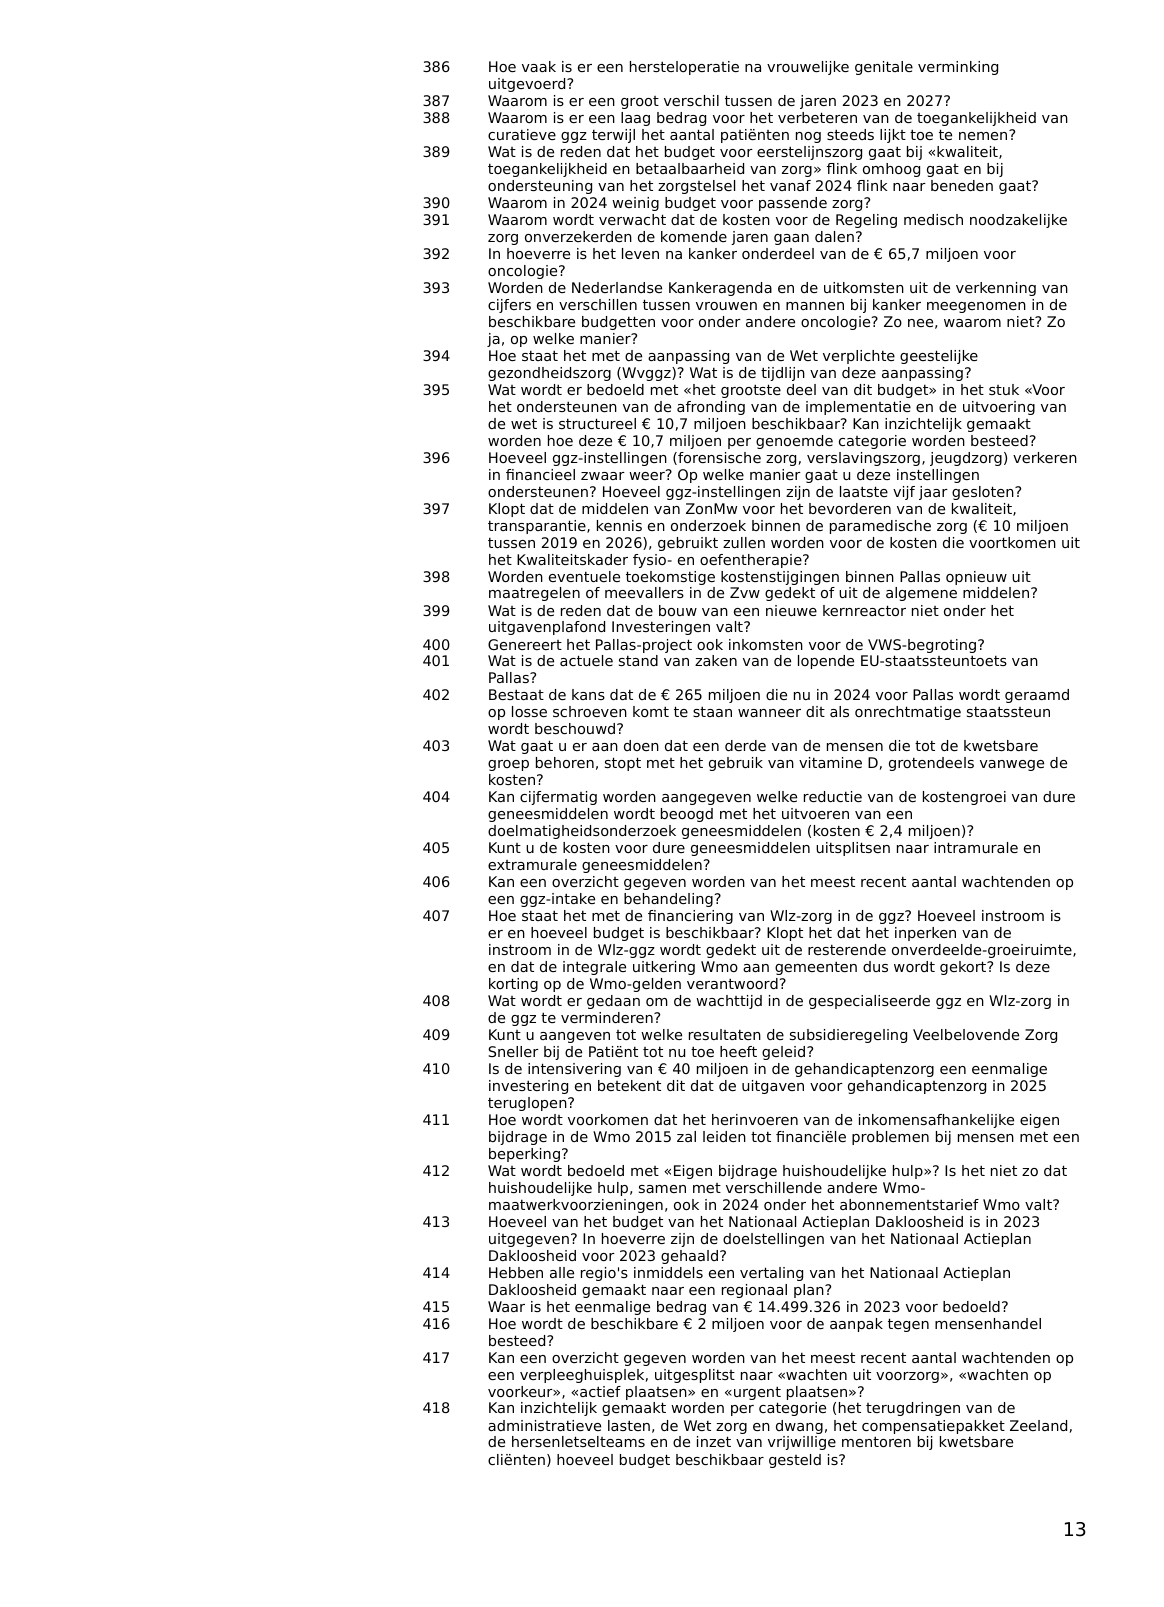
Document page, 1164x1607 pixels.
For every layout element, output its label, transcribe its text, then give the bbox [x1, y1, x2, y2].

table_cell 403 [422, 738, 482, 789]
table_cell 417 [422, 1350, 482, 1400]
table_cell Wat gaat u er aan doen dat een derde van de mensen die tot de kwetsbare groep behoren, stopt met het gebruik van vitamine D, grotendeels vanwege de kosten? [482, 738, 1087, 789]
table_cell Wat is de reden dat de bouw van een nieuwe kernreactor niet onder het uitgavenplafond Investeringen valt? [482, 603, 1087, 636]
table_cell Wat is de actuele stand van zaken van de lopende EU-staatssteuntoets van Pallas? [482, 653, 1087, 687]
table_cell 402 [422, 687, 482, 738]
table_cell Wat wordt er bedoeld met «het grootste deel van dit budget» in het stuk «Voor het ondersteunen van de afronding van de implementatie en de uitvoering van de wet is structureel € 10,7 miljoen beschikbaar? Kan inzichtelijk gemaakt worden hoe deze € 10,7 miljoen per genoemde categorie worden besteed? [482, 382, 1087, 449]
table_cell 392 [422, 246, 482, 280]
table_cell 388 [422, 110, 482, 144]
table_cell 398 [422, 569, 482, 602]
table_cell Waarom is er een groot verschil tussen de jaren 2023 en 2027? [482, 93, 1087, 110]
table_cell 395 [422, 382, 482, 449]
table_cell 400 [422, 636, 482, 653]
table_cell 407 [422, 908, 482, 993]
table_cell Waarom in 2024 weinig budget voor passende zorg? [482, 195, 1087, 212]
table_cell Hebben alle regio's inmiddels een vertaling van het Nationaal Actieplan Dakloosheid gemaakt naar een regionaal plan? [482, 1265, 1087, 1298]
table_cell Worden de Nederlandse Kankeragenda en de uitkomsten uit de verkenning van cijfers en verschillen tussen vrouwen en mannen bij kanker meegenomen in de beschikbare budgetten voor onder andere oncologie? Zo nee, waarom niet? Zo ja, op welke manier? [482, 280, 1087, 348]
table_cell 394 [422, 348, 482, 382]
table_cell Kan inzichtelijk gemaakt worden per categorie (het terugdringen van de administratieve lasten, de Wet zorg en dwang, het compensatiepakket Zeeland, de hersenletselteams en de inzet van vrĳwillige mentoren bĳ kwetsbare cliënten) hoeveel budget beschikbaar gesteld is? [482, 1400, 1087, 1468]
table_cell Waarom wordt verwacht dat de kosten voor de Regeling medisch noodzakelĳke zorg onverzekerden de komende jaren gaan dalen? [482, 212, 1087, 246]
table_cell 399 [422, 603, 482, 636]
table_cell Hoe staat het met de financiering van Wlz-zorg in de ggz? Hoeveel instroom is er en hoeveel budget is beschikbaar? Klopt het dat het inperken van de instroom in de Wlz-ggz wordt gedekt uit de resterende onverdeelde-groeiruimte, en dat de integrale uitkering Wmo aan gemeenten dus wordt gekort? Is deze korting op de Wmo-gelden verantwoord? [482, 908, 1087, 993]
table_cell 412 [422, 1163, 482, 1214]
table_cell Kunt u de kosten voor dure geneesmiddelen uitsplitsen naar intramurale en extramurale geneesmiddelen? [482, 840, 1087, 874]
table_cell Is de intensivering van € 40 miljoen in de gehandicaptenzorg een eenmalige investering en betekent dit dat de uitgaven voor gehandicaptenzorg in 2025 teruglopen? [482, 1061, 1087, 1112]
table_cell Waarom is er een laag bedrag voor het verbeteren van de toegankelijkheid van curatieve ggz terwijl het aantal patiënten nog steeds lijkt toe te nemen? [482, 110, 1087, 144]
table_cell Kan cijfermatig worden aangegeven welke reductie van de kostengroei van dure geneesmiddelen wordt beoogd met het uitvoeren van een doelmatigheidsonderzoek geneesmiddelen (kosten € 2,4 miljoen)? [482, 789, 1087, 840]
table_cell 396 [422, 450, 482, 501]
table_cell 410 [422, 1061, 482, 1112]
table_cell 390 [422, 195, 482, 212]
table_cell 415 [422, 1299, 482, 1316]
table_cell 401 [422, 653, 482, 687]
table_cell Wat wordt er gedaan om de wachttijd in de gespecialiseerde ggz en Wlz-zorg in de ggz te verminderen? [482, 993, 1087, 1027]
table_cell Hoe wordt de beschikbare € 2 miljoen voor de aanpak tegen mensenhandel besteed? [482, 1316, 1087, 1349]
table_cell Klopt dat de middelen van ZonMw voor het bevorderen van de kwaliteit, transparantie, kennis en onderzoek binnen de paramedische zorg (€ 10 miljoen tussen 2019 en 2026), gebruikt zullen worden voor de kosten die voortkomen uit het Kwaliteitskader fysio- en oefentherapie? [482, 501, 1087, 568]
table_cell Hoe wordt voorkomen dat het herinvoeren van de inkomensafhankelijke eigen bijdrage in de Wmo 2015 zal leiden tot financiële problemen bij mensen met een beperking? [482, 1112, 1087, 1163]
table_cell Hoeveel van het budget van het Nationaal Actieplan Dakloosheid is in 2023 uitgegeven? In hoeverre zijn de doelstellingen van het Nationaal Actieplan Dakloosheid voor 2023 gehaald? [482, 1214, 1087, 1264]
table_cell Genereert het Pallas-project ook inkomsten voor de VWS-begroting? [482, 636, 1087, 653]
table_cell 393 [422, 280, 482, 348]
table_cell 404 [422, 789, 482, 840]
table_cell 413 [422, 1214, 482, 1264]
table_cell Hoeveel ggz-instellingen (forensische zorg, verslavingszorg, jeugdzorg) verkeren in financieel zwaar weer? Op welke manier gaat u deze instellingen ondersteunen? Hoeveel ggz-instellingen zijn de laatste vijf jaar gesloten? [482, 450, 1087, 501]
table_cell 408 [422, 993, 482, 1027]
table_cell 405 [422, 840, 482, 874]
table_cell 414 [422, 1265, 482, 1298]
table_cell Wat is de reden dat het budget voor eerstelijnszorg gaat bij «kwaliteit, toegankelijkheid en betaalbaarheid van zorg» flink omhoog gaat en bij ondersteuning van het zorgstelsel het vanaf 2024 flink naar beneden gaat? [482, 144, 1087, 195]
table_cell Kunt u aangeven tot welke resultaten de subsidieregeling Veelbelovende Zorg Sneller bij de Patiënt tot nu toe heeft geleid? [482, 1027, 1087, 1061]
table_cell Worden eventuele toekomstige kostenstijgingen binnen Pallas opnieuw uit maatregelen of meevallers in de Zvw gedekt of uit de algemene middelen? [482, 569, 1087, 602]
table_cell Kan een overzicht gegeven worden van het meest recent aantal wachtenden op een verpleeghuisplek, uitgesplitst naar «wachten uit voorzorg», «wachten op voorkeur», «actief plaatsen» en «urgent plaatsen»? [482, 1350, 1087, 1400]
table_cell Waar is het eenmalige bedrag van € 14.499.326 in 2023 voor bedoeld? [482, 1299, 1087, 1316]
table_cell 418 [422, 1400, 482, 1468]
table_cell 386 [422, 59, 482, 93]
table_cell 411 [422, 1112, 482, 1163]
table_cell 387 [422, 93, 482, 110]
table_cell Hoe vaak is er een hersteloperatie na vrouwelijke genitale verminking uitgevoerd? [482, 59, 1087, 93]
table_cell 416 [422, 1316, 482, 1349]
table_cell In hoeverre is het leven na kanker onderdeel van de € 65,7 miljoen voor oncologie? [482, 246, 1087, 280]
table_cell Hoe staat het met de aanpassing van de Wet verplichte geestelijke gezondheidszorg (Wvggz)? Wat is de tijdlijn van deze aanpassing? [482, 348, 1087, 382]
table_cell 406 [422, 874, 482, 908]
table_cell Bestaat de kans dat de € 265 miljoen die nu in 2024 voor Pallas wordt geraamd op losse schroeven komt te staan wanneer dit als onrechtmatige staatssteun wordt beschouwd? [482, 687, 1087, 738]
table_cell 397 [422, 501, 482, 568]
table_cell 391 [422, 212, 482, 246]
table_cell Kan een overzicht gegeven worden van het meest recent aantal wachtenden op een ggz-intake en behandeling? [482, 874, 1087, 908]
table_cell 409 [422, 1027, 482, 1061]
table_cell Wat wordt bedoeld met «Eigen bijdrage huishoudelijke hulp»? Is het niet zo dat huishoudelijke hulp, samen met verschillende andere Wmo-maatwerkvoorzieningen, ook in 2024 onder het abonnementstarief Wmo valt? [482, 1163, 1087, 1214]
table_cell 389 [422, 144, 482, 195]
